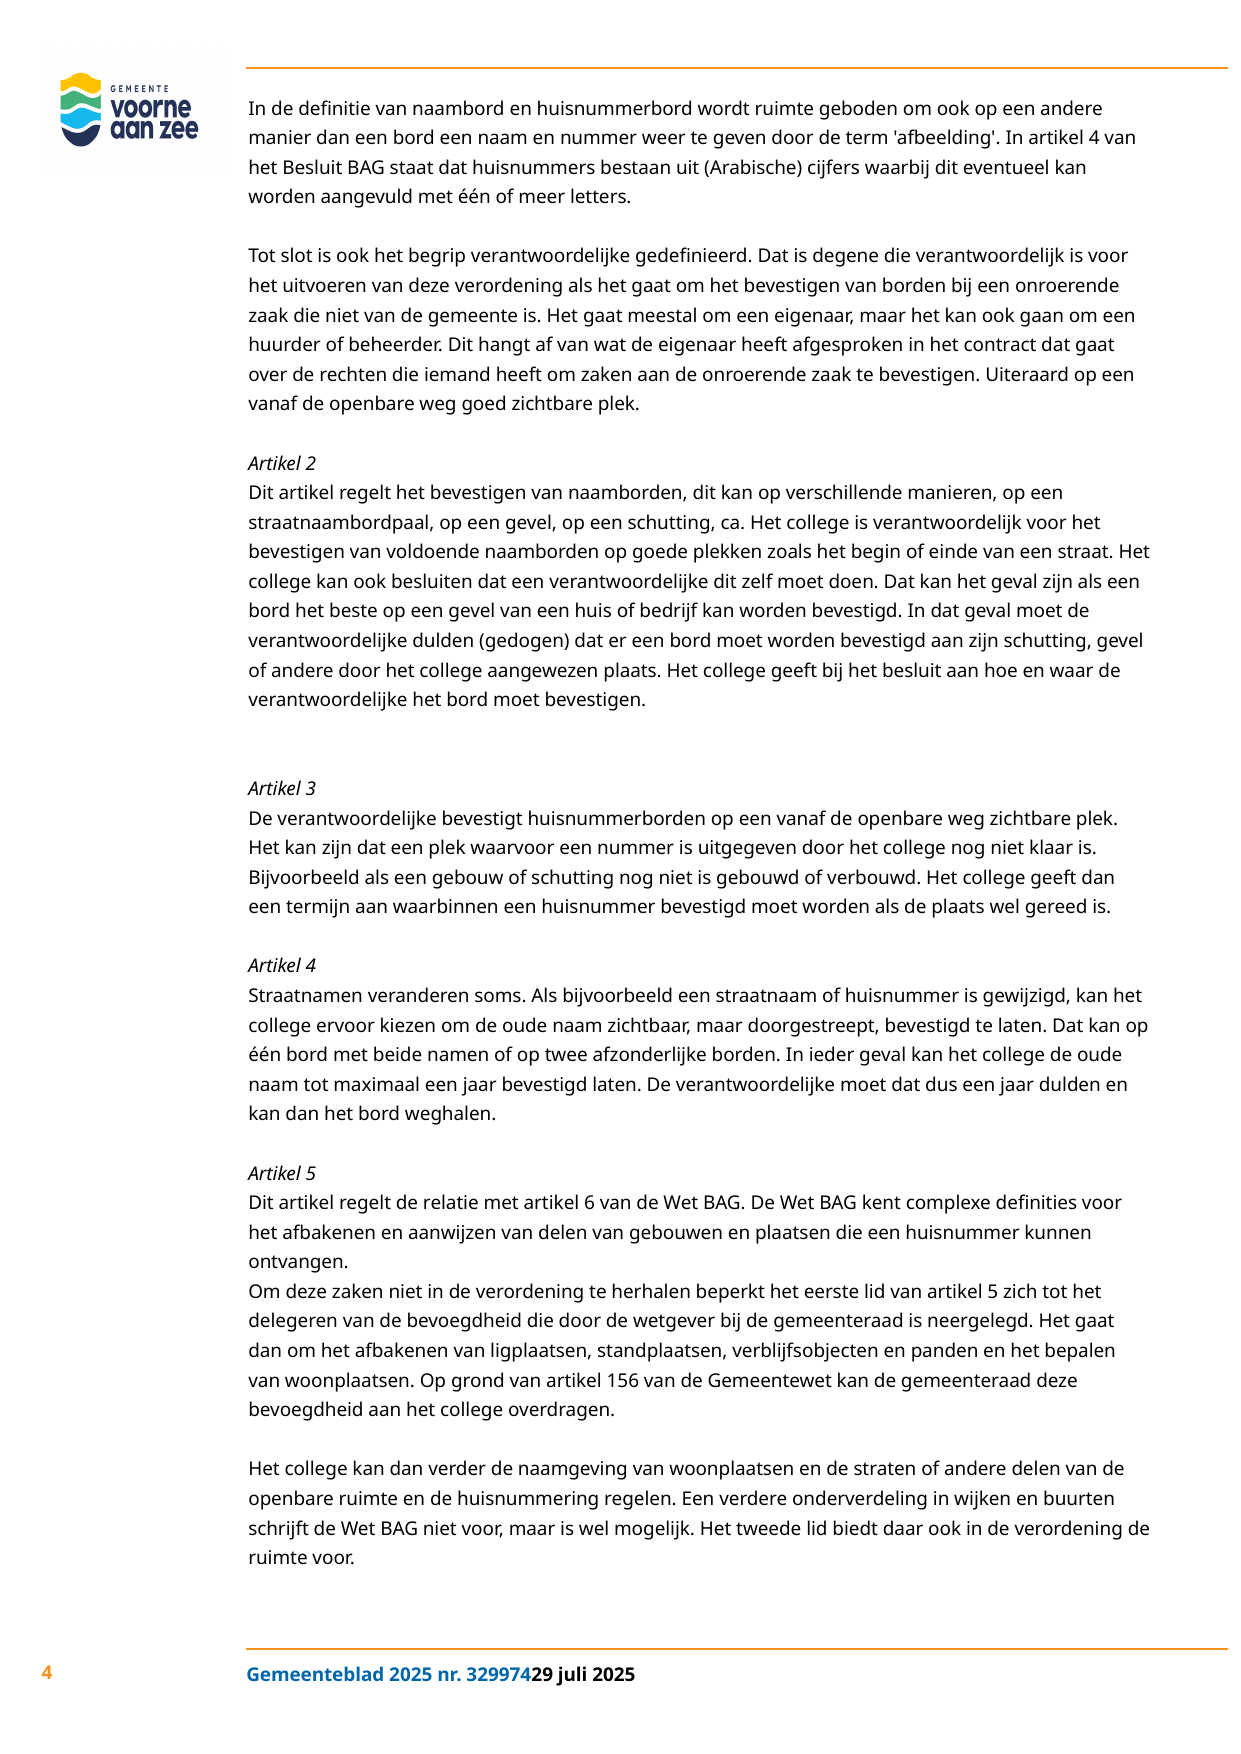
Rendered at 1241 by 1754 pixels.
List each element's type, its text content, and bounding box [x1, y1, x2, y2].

text In de definitie van naambord en huisnummerbord wordt ruimte geboden om ook op een andere manier dan een bord een naam en nummer weer te geven door de term 'afbeelding'. In artikel 4 van het Besluit BAG staat dat huisnummers bestaan uit (Arabische) cijfers waarbij dit eventueel kan worden aangevuld met één of meer letters. [248, 95, 1152, 209]
text Artikel 2 [248, 450, 1152, 476]
text Tot slot is ook het begrip verantwoordelijke gedefinieerd. Dat is degene die verantwoordelijk is voor het uitvoeren van deze verordening als het gaat om het bevestigen van borden bij een onroerende zaak die niet van de gemeente is. Het gaat meestal om een eigenaar, maar het kan ook gaan om een huurder of beheerder. Dit hangt af van wat de eigenaar heeft afgesproken in het contract dat gaat over de rechten die iemand heeft om zaken aan de onroerende zaak te bevestigen. Uiteraard op een vanaf de openbare weg goed zichtbare plek. [248, 243, 1152, 416]
text Straatnamen veranderen soms. Als bijvoorbeeld een straatnaam of huisnummer is gewijzigd, kan het college ervoor kiezen om de oude naam zichtbaar, maar doorgestreept, bevestigd te laten. Dat kan op één bord met beide namen of op twee afzonderlijke borden. In ieder geval kan het college de oude naam tot maximaal een jaar bevestigd laten. De verantwoordelijke moet dat dus een jaar dulden en kan dan het bord weghalen. [248, 982, 1152, 1126]
text Artikel 5 [248, 1160, 1152, 1186]
picture [41, 47, 231, 172]
text Artikel 4 [248, 953, 1152, 978]
text Artikel 3 [248, 775, 1152, 801]
text Het college kan dan verder de naamgeving van woonplaatsen en de straten of andere delen van de openbare ruimte en de huisnummering regelen. Een verdere onderverdeling in wijken en buurten schrijft de Wet BAG niet voor, maar is wel mogelijk. Het tweede lid biedt daar ook in de verordening de ruimte voor. [248, 1456, 1152, 1570]
text Om deze zaken niet in de verordening te herhalen beperkt het eerste lid van artikel 5 zich tot het delegeren van de bevoegdheid die door de wetgever bij de gemeenteraad is neergelegd. Het gaat dan om het afbakenen van ligplaatsen, standplaatsen, verblijfsobjecten en panden en het bepalen van woonplaatsen. Op grond van artikel 156 van de Gemeentewet kan de gemeenteraad deze bevoegdheid aan het college overdragen. [248, 1278, 1152, 1422]
text Dit artikel regelt de relatie met artikel 6 van de Wet BAG. De Wet BAG kent complexe definities voor het afbakenen en aanwijzen van delen van gebouwen en plaatsen die een huisnummer kunnen ontvangen. [248, 1189, 1152, 1274]
text Dit artikel regelt het bevestigen van naamborden, dit kan op verschillende manieren, op een straatnaambordpaal, op een gevel, op een schutting, ca. Het college is verantwoordelijk voor het bevestigen van voldoende naamborden op goede plekken zoals het begin of einde van een straat. Het college kan ook besluiten dat een verantwoordelijke dit zelf moet doen. Dat kan het geval zijn als een bord het beste op een gevel van een huis of bedrijf kan worden bevestigd. In dat geval moet de verantwoordelijke dulden (gedogen) dat er een bord moet worden bevestigd aan zijn schutting, gevel of andere door het college aangewezen plaats. Het college geeft bij het besluit aan hoe en waar de verantwoordelijke het bord moet bevestigen. [248, 479, 1152, 712]
text De verantwoordelijke bevestigt huisnummerborden op een vanaf de openbare weg zichtbare plek. Het kan zijn dat een plek waarvoor een nummer is uitgegeven door het college nog niet klaar is. Bijvoorbeeld als een gebouw of schutting nog niet is gebouwd of verbouwd. Het college geeft dan een termijn aan waarbinnen een huisnummer bevestigd moet worden als de plaats wel gereed is. [248, 805, 1152, 919]
